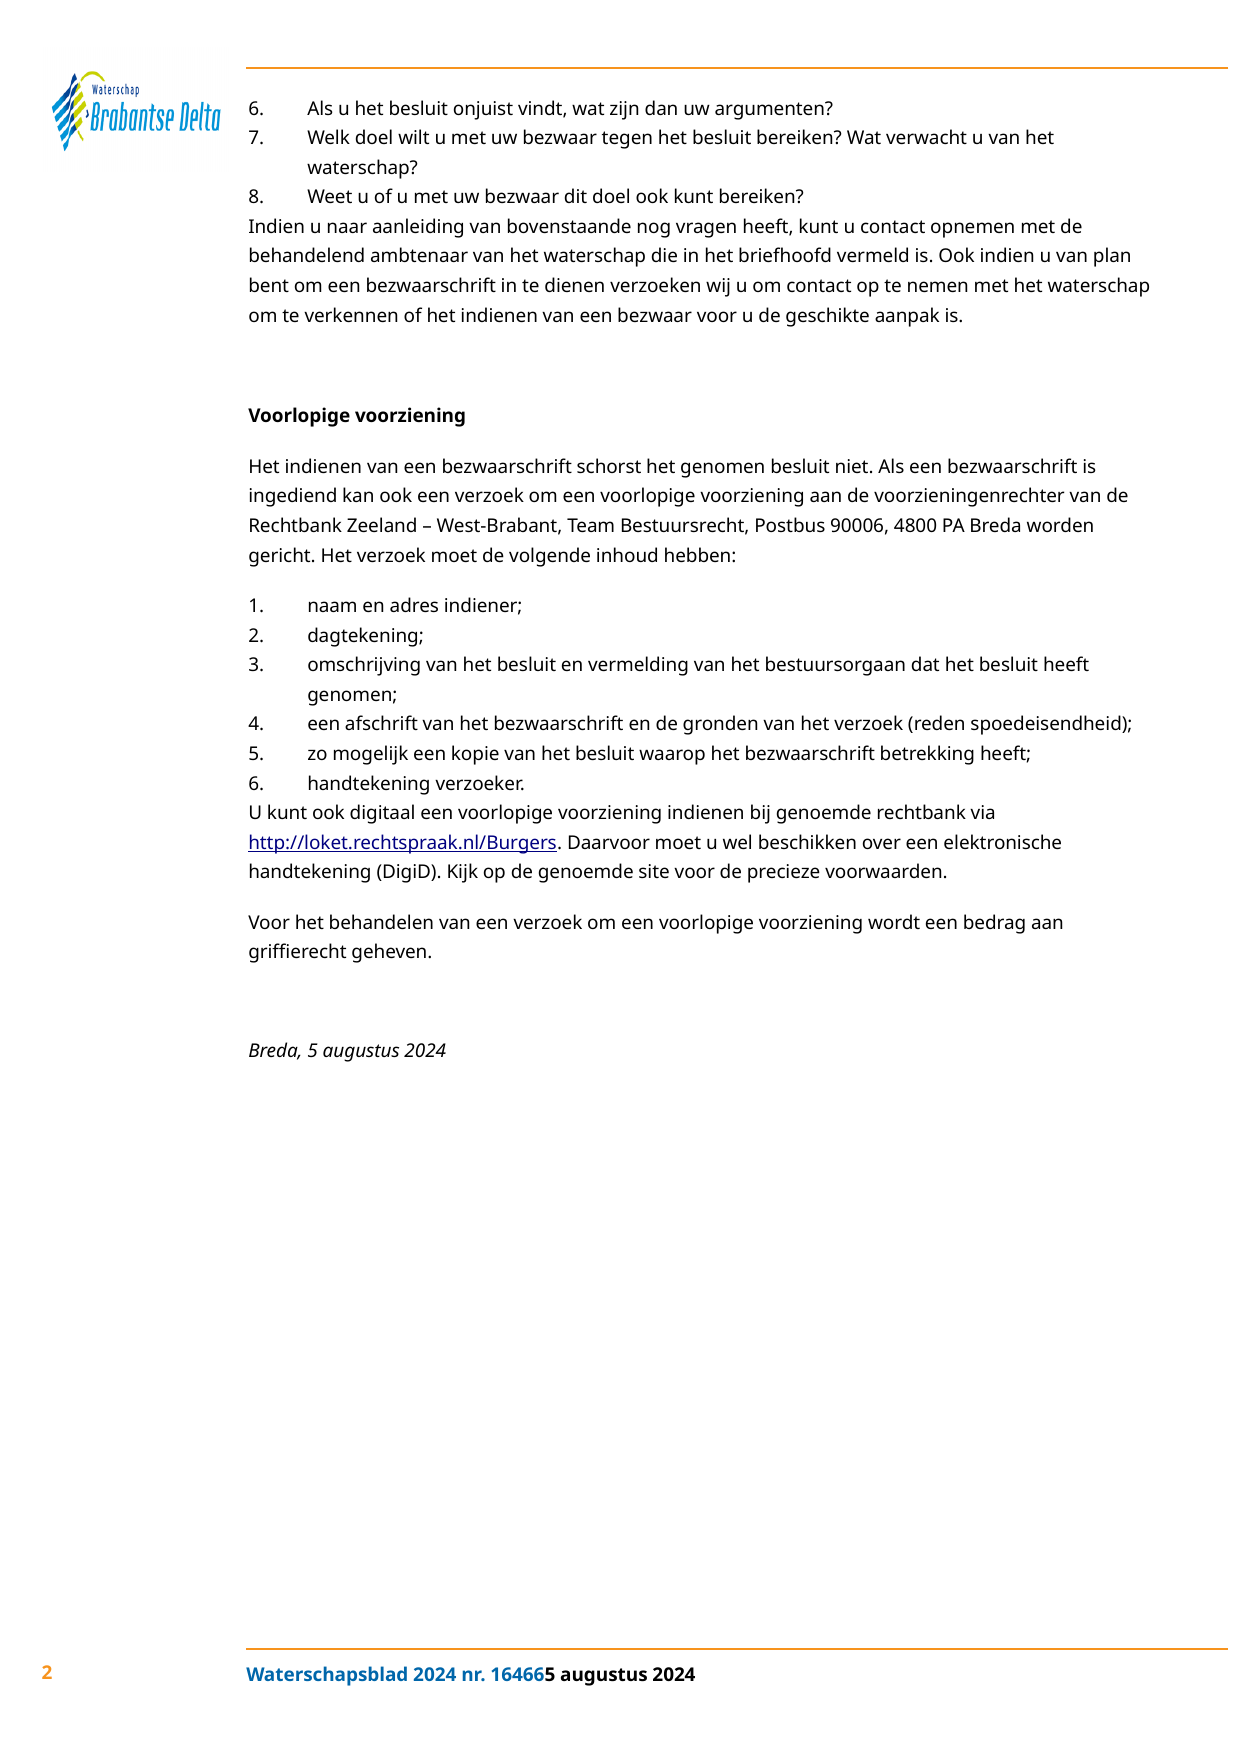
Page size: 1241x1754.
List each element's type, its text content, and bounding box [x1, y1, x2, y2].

list naam en adres indiener; [248, 592, 1152, 618]
text Voorlopige voorziening [248, 403, 1152, 428]
list Welk doel wilt u met uw bezwaar tegen het besluit bereiken? Wat verwacht u van het waterschap? [248, 124, 1152, 180]
list Weet u of u met uw bezwaar dit doel ook kunt bereiken? [248, 183, 1152, 209]
text Voor het behandelen van een verzoek om een voorlopige voorziening wordt een bedrag aan griffierecht geheven. [248, 909, 1152, 964]
list een afschrift van het bezwaarschrift en de gronden van het verzoek (reden spoedeisendheid); [248, 711, 1152, 736]
list zo mogelijk een kopie van het besluit waarop het bezwaarschrift betrekking heeft; [248, 740, 1152, 766]
picture [41, 47, 231, 172]
text U kunt ook digitaal een voorlopige voorziening indienen bij genoemde rechtbank via http://loket.rechtspraak.nl/Burgers. Daarvoor moet u wel beschikken over een elektronische handtekening (DigiD). Kijk op de genoemde site voor de precieze voorwaarden. [248, 799, 1152, 884]
text Het indienen van een bezwaarschrift schorst het genomen besluit niet. Als een bezwaarschrift is ingediend kan ook een verzoek om een voorlopige voorziening aan de voorzieningenrechter van de Rechtbank Zeeland – West-Brabant, Team Bestuursrecht, Postbus 90006, 4800 PA Breda worden gericht. Het verzoek moet de volgende inhoud hebben: [248, 453, 1152, 568]
list omschrijving van het besluit en vermelding van het bestuursorgaan dat het besluit heeft genomen; [248, 651, 1152, 707]
text Breda, 5 augustus 2024 [248, 1037, 1152, 1062]
text Indien u naar aanleiding van bovenstaande nog vragen heeft, kunt u contact opnemen met de behandelend ambtenaar van het waterschap die in het briefhoofd vermeld is. Ook indien u van plan bent om een bezwaarschrift in te dienen verzoeken wij u om contact op te nemen met het waterschap om te verkennen of het indienen van een bezwaar voor u de geschikte aanpak is. [248, 213, 1152, 328]
list dagtekening; [248, 622, 1152, 648]
list Als u het besluit onjuist vindt, wat zijn dan uw argumenten? [248, 95, 1152, 121]
list handtekening verzoeker. [248, 770, 1152, 796]
